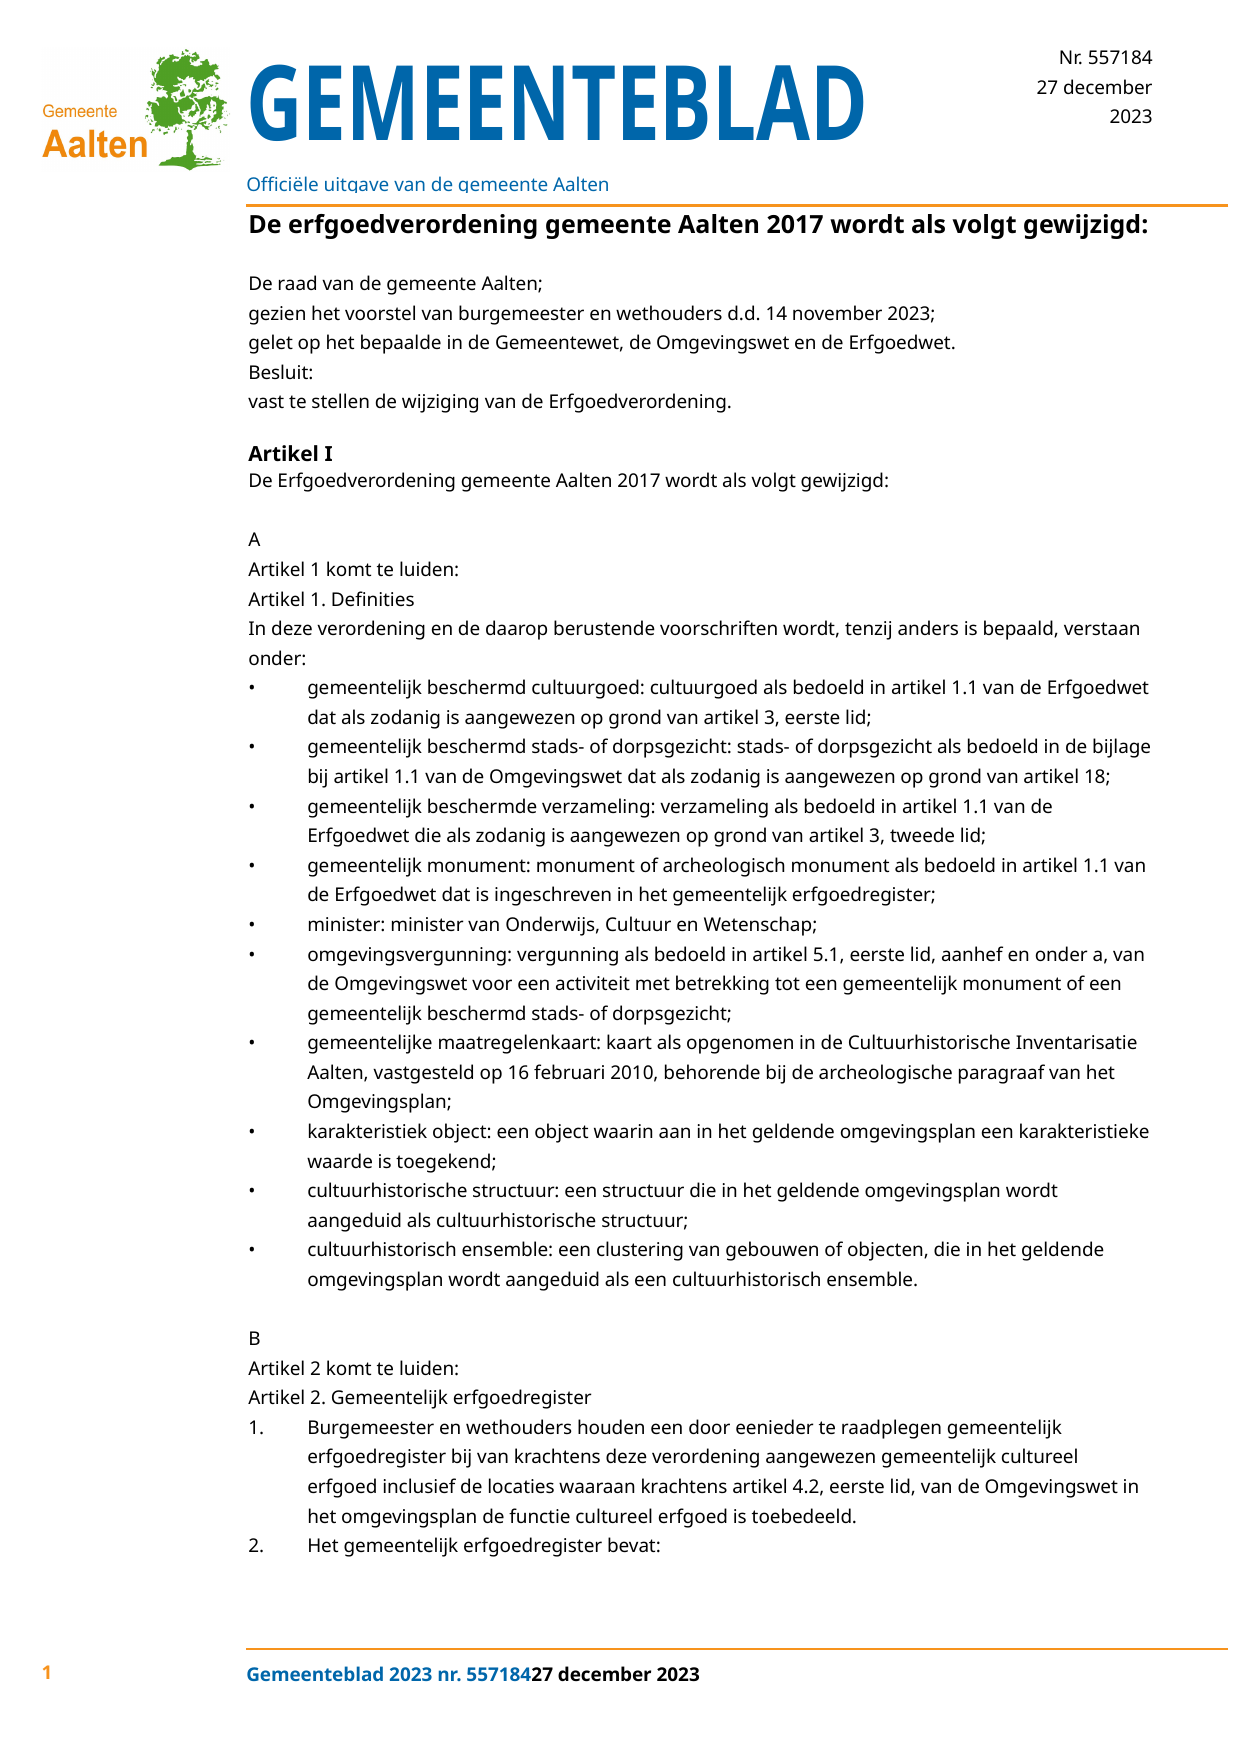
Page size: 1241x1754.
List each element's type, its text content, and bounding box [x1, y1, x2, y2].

text De raad van de gemeente Aalten; [248, 270, 1152, 296]
list omgevingsvergunning: vergunning als bedoeld in artikel 5.1, eerste lid, aanhef en onder a, van de Omgevingswet voor een activiteit met betrekking tot een gemeentelijk monument of een gemeentelijk beschermd stads- of dorpsgezicht; [248, 941, 1152, 1026]
text Artikel 1 komt te luiden: [248, 556, 1152, 582]
text Besluit: [248, 359, 1152, 385]
list gemeentelijk beschermd stads- of dorpsgezicht: stads- of dorpsgezicht als bedoeld in de bijlage bij artikel 1.1 van de Omgevingswet dat als zodanig is aangewezen op grond van artikel 18; [248, 734, 1152, 789]
text Artikel 2. Gemeentelijk erfgoedregister [248, 1384, 1152, 1410]
text A [248, 527, 1152, 552]
list karakteristiek object: een object waarin aan in het geldende omgevingsplan een karakteristieke waarde is toegekend; [248, 1118, 1152, 1174]
list Burgemeester en wethouders houden een door eenieder te raadplegen gemeentelijk erfgoedregister bij van krachtens deze verordening aangewezen gemeentelijk cultureel erfgoed inclusief de locaties waaraan krachtens artikel 4.2, eerste lid, van de Omgevingswet in het omgevingsplan de functie cultureel erfgoed is toebedeeld. [248, 1414, 1152, 1529]
list Het gemeentelijk erfgoedregister bevat: [248, 1532, 1152, 1558]
text gelet op het bepaalde in de Gemeentewet, de Omgevingswet en de Erfgoedwet. [248, 329, 1152, 355]
text De erfgoedverordening gemeente Aalten 2017 wordt als volgt gewijzigd: [248, 207, 1152, 241]
text vast te stellen de wijziging van de Erfgoedverordening. [248, 389, 1152, 414]
list cultuurhistorische structuur: een structuur die in het geldende omgevingsplan wordt aangeduid als cultuurhistorische structuur; [248, 1177, 1152, 1233]
text In deze verordening en de daarop berustende voorschriften wordt, tenzij anders is bepaald, verstaan onder: [248, 615, 1152, 671]
text B [248, 1325, 1152, 1351]
text Artikel I [248, 439, 1152, 467]
text De Erfgoedverordening gemeente Aalten 2017 wordt als volgt gewijzigd: [248, 467, 1152, 493]
text Artikel 2 komt te luiden: [248, 1355, 1152, 1381]
list gemeentelijke maatregelenkaart: kaart als opgenomen in de Cultuurhistorische Inventarisatie Aalten, vastgesteld op 16 februari 2010, behorende bij de archeologische paragraaf van het Omgevingsplan; [248, 1029, 1152, 1114]
list cultuurhistorisch ensemble: een clustering van gebouwen of objecten, die in het geldende omgevingsplan wordt aangeduid als een cultuurhistorisch ensemble. [248, 1237, 1152, 1292]
list gemeentelijk monument: monument of archeologisch monument als bedoeld in artikel 1.1 van de Erfgoedwet dat is ingeschreven in het gemeentelijk erfgoedregister; [248, 852, 1152, 907]
list minister: minister van Onderwijs, Cultuur en Wetenschap; [248, 911, 1152, 937]
text gezien het voorstel van burgemeester en wethouders d.d. 14 november 2023; [248, 300, 1152, 326]
list gemeentelijk beschermd cultuurgoed: cultuurgoed als bedoeld in artikel 1.1 van de Erfgoedwet dat als zodanig is aangewezen op grond van artikel 3, eerste lid; [248, 674, 1152, 730]
list gemeentelijk beschermde verzameling: verzameling als bedoeld in artikel 1.1 van de Erfgoedwet die als zodanig is aangewezen op grond van artikel 3, tweede lid; [248, 793, 1152, 848]
picture [41, 47, 231, 172]
text Artikel 1. Definities [248, 586, 1152, 612]
